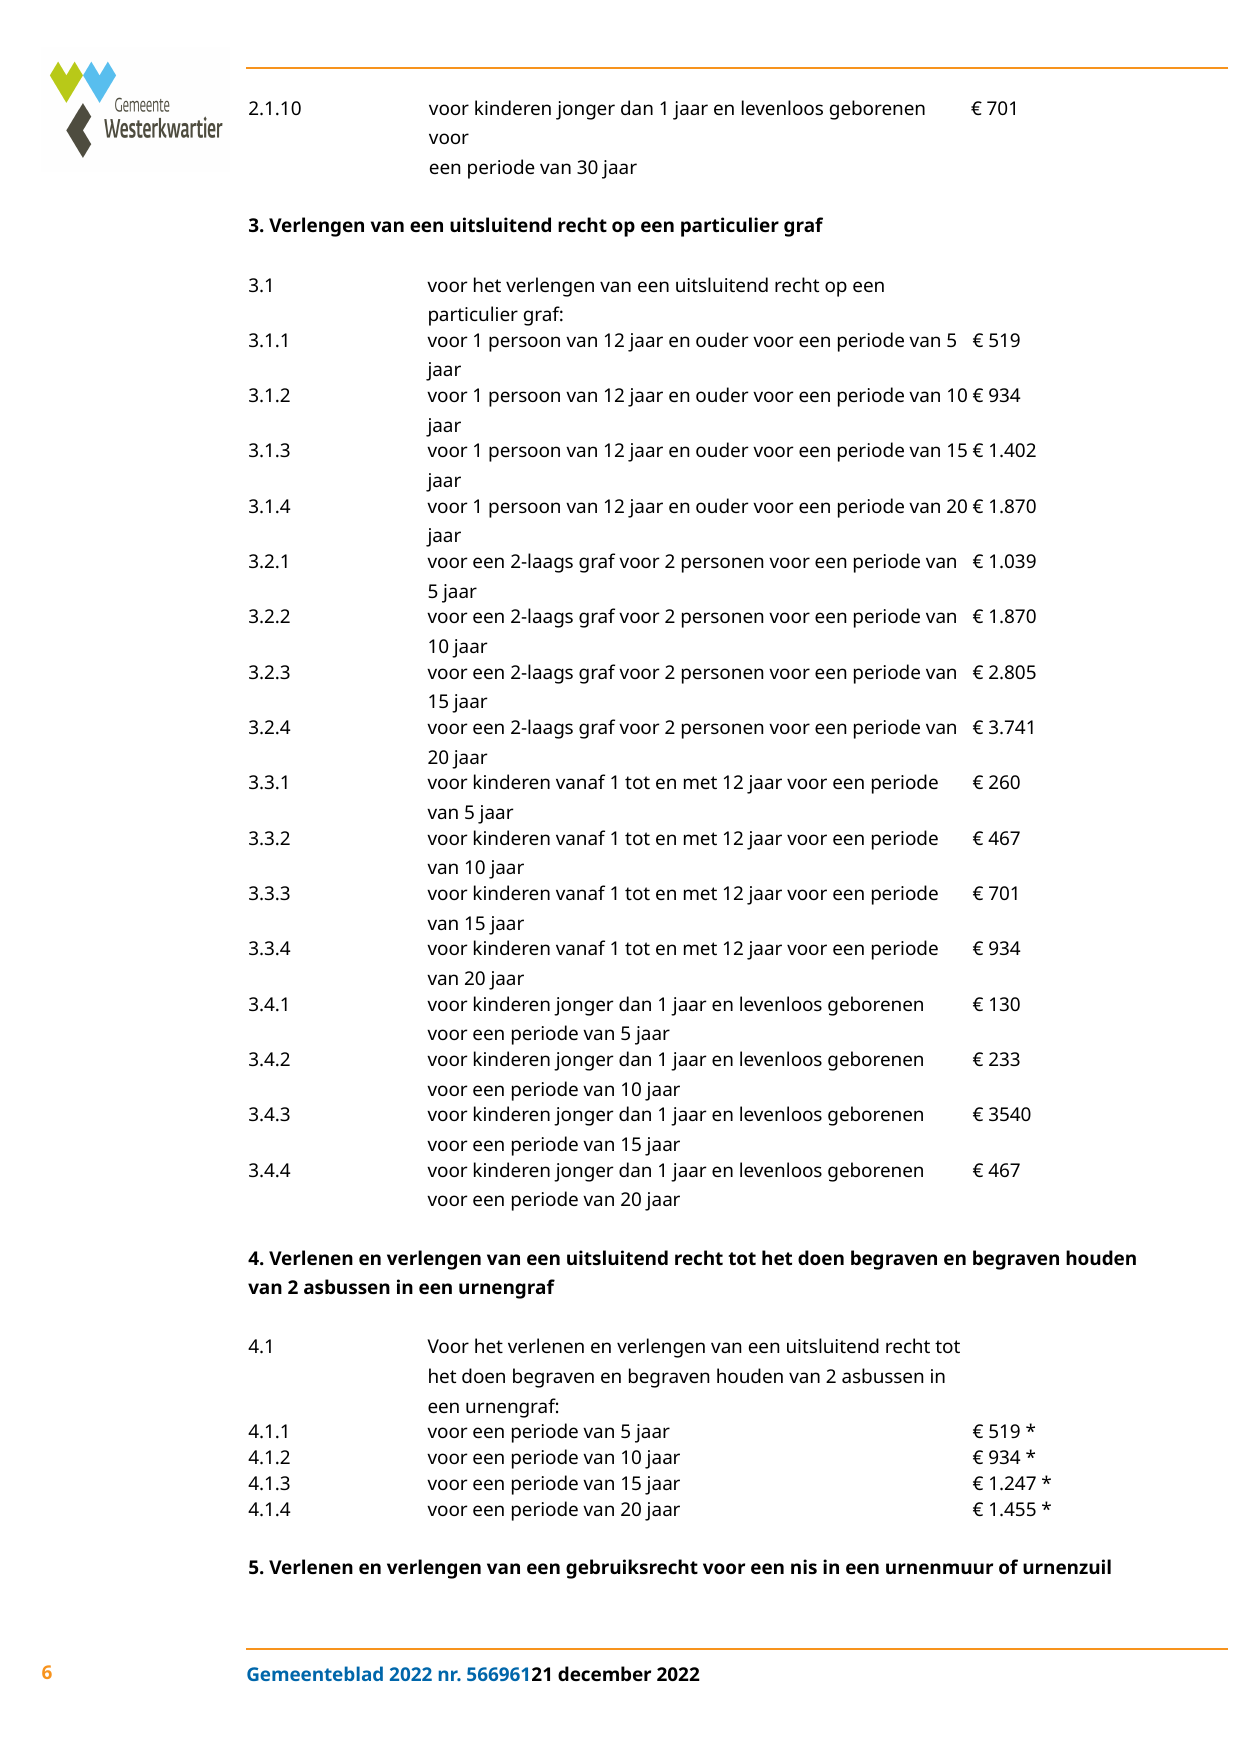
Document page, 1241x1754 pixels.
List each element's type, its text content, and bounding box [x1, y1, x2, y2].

table_cell € 1.039 [973, 548, 1152, 604]
table_cell € 1.870 [973, 604, 1152, 659]
table_cell voor kinderen jonger dan 1 jaar en levenloos geborenen voor een periode van 10 jaar [427, 1046, 972, 1101]
table_cell € 130 [973, 991, 1152, 1046]
table_cell € 934 [973, 383, 1152, 438]
table_cell 3.2.3 [248, 659, 427, 714]
table_cell € 701 [973, 880, 1152, 936]
table_cell voor kinderen jonger dan 1 jaar en levenloos geborenen voor een periode van 30 jaar [429, 95, 971, 180]
table_cell 3.2.2 [248, 604, 427, 659]
table_cell voor kinderen vanaf 1 tot en met 12 jaar voor een periode van 20 jaar [427, 936, 972, 991]
table_cell voor een 2-laags graf voor 2 personen voor een periode van 20 jaar [427, 714, 972, 769]
table_header [973, 1334, 1152, 1419]
table_cell voor kinderen jonger dan 1 jaar en levenloos geborenen voor een periode van 20 jaar [427, 1157, 972, 1212]
table_cell 4.1.1 [248, 1419, 427, 1444]
table_cell voor een periode van 20 jaar [427, 1496, 972, 1522]
table_cell 3.1.1 [248, 327, 427, 382]
table_cell voor 1 persoon van 12 jaar en ouder voor een periode van 15 jaar [427, 438, 972, 493]
picture [41, 47, 231, 172]
table_cell voor 1 persoon van 12 jaar en ouder voor een periode van 5 jaar [427, 327, 972, 382]
table_cell 3.4.3 [248, 1101, 427, 1157]
table_cell voor een 2-laags graf voor 2 personen voor een periode van 10 jaar [427, 604, 972, 659]
table_header 3.1 [248, 272, 427, 327]
table_header voor het verlengen van een uitsluitend recht op een particulier graf: [427, 272, 972, 327]
table_cell € 260 [973, 770, 1152, 825]
table_cell voor kinderen jonger dan 1 jaar en levenloos geborenen voor een periode van 5 jaar [427, 991, 972, 1046]
table_cell 3.1.3 [248, 438, 427, 493]
table_cell € 1.870 [973, 493, 1152, 548]
table_cell voor 1 persoon van 12 jaar en ouder voor een periode van 20 jaar [427, 493, 972, 548]
table_cell 3.4.4 [248, 1157, 427, 1212]
table_cell 3.3.1 [248, 770, 427, 825]
table_cell € 519 [973, 327, 1152, 382]
table_cell € 1.247 * [973, 1470, 1152, 1496]
table_cell € 467 [973, 825, 1152, 880]
table_cell 3.1.2 [248, 383, 427, 438]
table_header [973, 272, 1152, 327]
table_cell 3.4.1 [248, 991, 427, 1046]
table_cell € 1.455 * [973, 1496, 1152, 1522]
table_cell voor kinderen jonger dan 1 jaar en levenloos geborenen voor een periode van 15 jaar [427, 1101, 972, 1157]
table_header Voor het verlenen en verlengen van een uitsluitend recht tot het doen begraven en begraven houden van 2 asbussen in een urnengraf: [427, 1334, 972, 1419]
table_cell € 2.805 [973, 659, 1152, 714]
table_cell voor een periode van 15 jaar [427, 1470, 972, 1496]
table_cell € 934 * [973, 1444, 1152, 1470]
table_cell € 233 [973, 1046, 1152, 1101]
table_cell voor kinderen vanaf 1 tot en met 12 jaar voor een periode van 15 jaar [427, 880, 972, 936]
table_cell 4.1.4 [248, 1496, 427, 1522]
text 4. Verlenen en verlengen van een uitsluitend recht tot het doen begraven en begraven houden van 2 asbussen in een urnengraf [248, 1245, 1152, 1300]
table_cell 3.3.2 [248, 825, 427, 880]
table_cell € 1.402 [973, 438, 1152, 493]
table_header 4.1 [248, 1334, 427, 1419]
table_cell voor kinderen vanaf 1 tot en met 12 jaar voor een periode van 5 jaar [427, 770, 972, 825]
table_cell voor een periode van 5 jaar [427, 1419, 972, 1444]
table_cell 4.1.3 [248, 1470, 427, 1496]
table_cell 3.3.3 [248, 880, 427, 936]
table_cell € 3.741 [973, 714, 1152, 769]
table_cell 2.1.10 [248, 95, 429, 180]
table_cell 3.2.4 [248, 714, 427, 769]
table_cell 3.3.4 [248, 936, 427, 991]
table_cell 3.1.4 [248, 493, 427, 548]
table_cell 4.1.2 [248, 1444, 427, 1470]
text 5. Verlenen en verlengen van een gebruiksrecht voor een nis in een urnenmuur of urnenzuil [248, 1554, 1152, 1580]
table_cell 3.4.2 [248, 1046, 427, 1101]
table_cell € 467 [973, 1157, 1152, 1212]
table_cell voor kinderen vanaf 1 tot en met 12 jaar voor een periode van 10 jaar [427, 825, 972, 880]
table_cell voor een periode van 10 jaar [427, 1444, 972, 1470]
table_cell voor een 2-laags graf voor 2 personen voor een periode van 15 jaar [427, 659, 972, 714]
table_cell € 701 [971, 95, 1152, 180]
table_cell € 519 * [973, 1419, 1152, 1444]
table_cell € 934 [973, 936, 1152, 991]
table_cell voor 1 persoon van 12 jaar en ouder voor een periode van 10 jaar [427, 383, 972, 438]
table_cell € 3540 [973, 1101, 1152, 1157]
table_cell 3.2.1 [248, 548, 427, 604]
text 3. Verlengen van een uitsluitend recht op een particulier graf [248, 212, 1152, 238]
table_cell voor een 2-laags graf voor 2 personen voor een periode van 5 jaar [427, 548, 972, 604]
